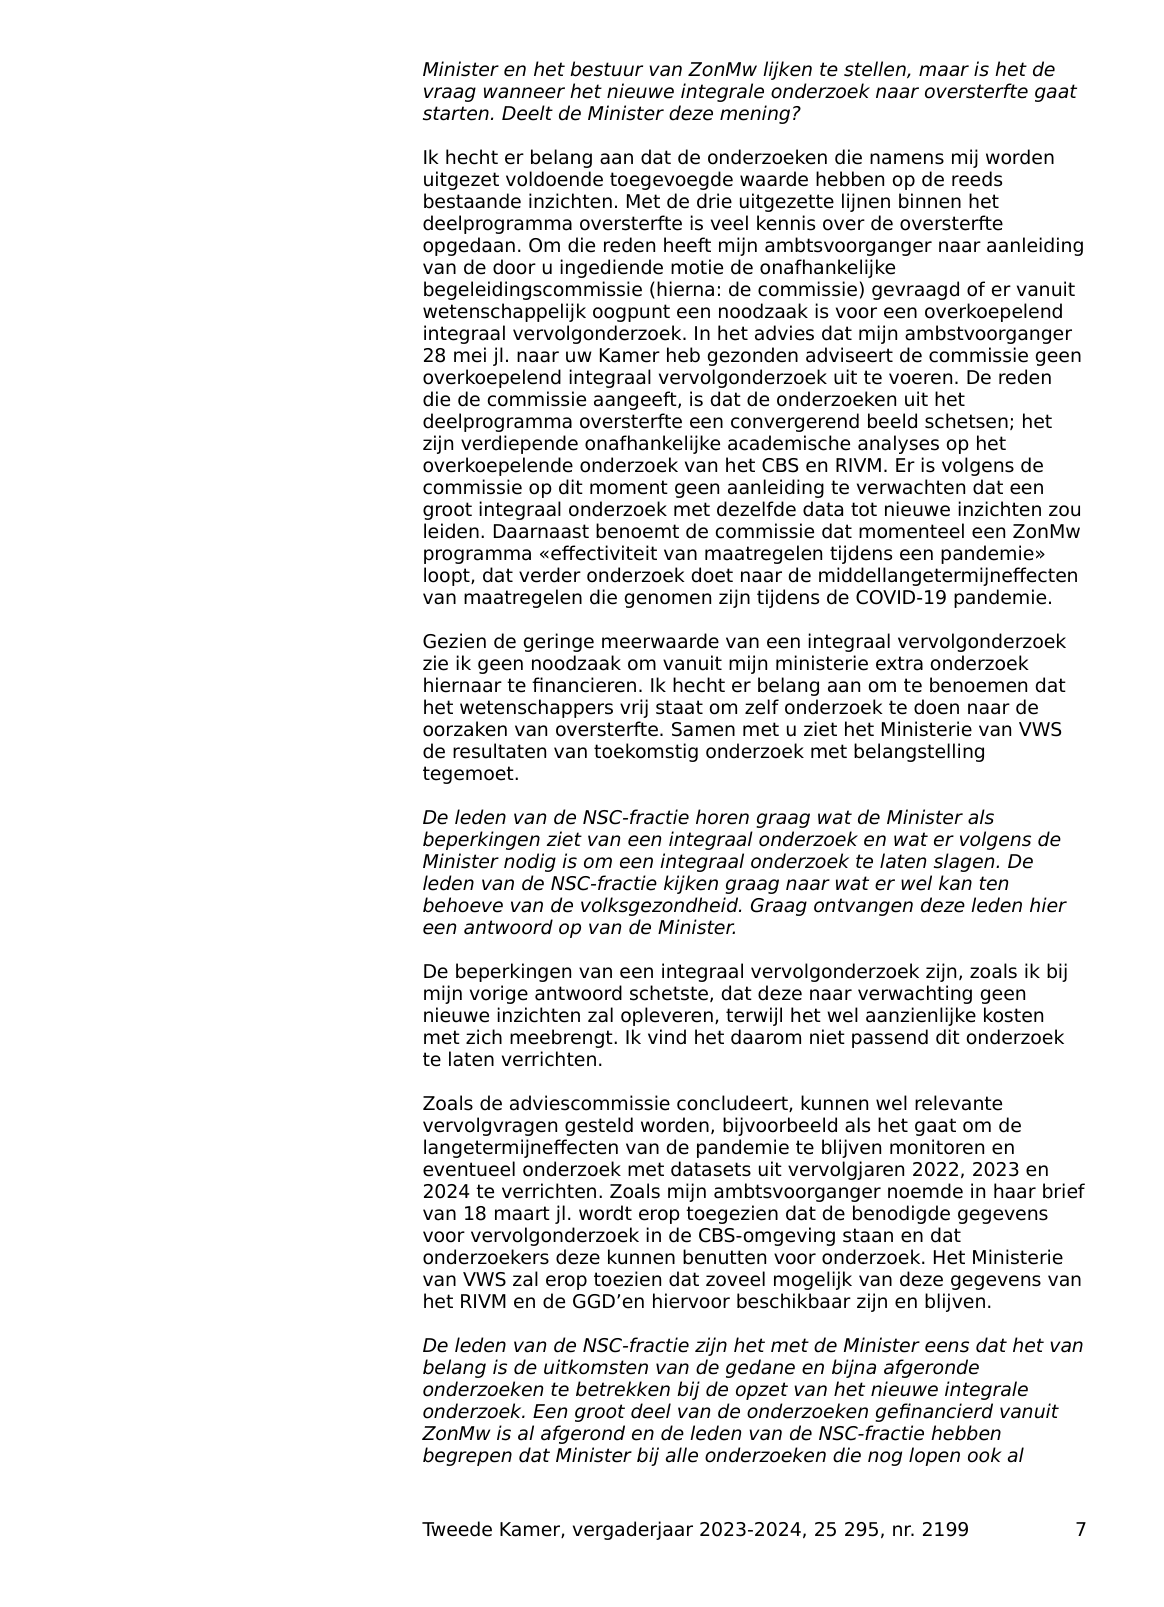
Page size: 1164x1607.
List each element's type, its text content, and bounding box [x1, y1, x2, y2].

text Gezien de geringe meerwaarde van een integraal vervolgonderzoek zie ik geen noodzaak om vanuit mijn ministerie extra onderzoek hiernaar te financieren. Ik hecht er belang aan om te benoemen dat het wetenschappers vrij staat om zelf onderzoek te doen naar de oorzaken van oversterfte. Samen met u ziet het Ministerie van VWS de resultaten van toekomstig onderzoek met belangstelling tegemoet. [422, 631, 1087, 785]
text De leden van de NSC-fractie zijn het met de Minister eens dat het van belang is de uitkomsten van de gedane en bijna afgeronde onderzoeken te betrekken bij de opzet van het nieuwe integrale onderzoek. Een groot deel van de onderzoeken gefinancierd vanuit ZonMw is al afgerond en de leden van de NSC-fractie hebben begrepen dat Minister bij alle onderzoeken die nog lopen ook al [422, 1335, 1087, 1467]
text De leden van de NSC-fractie horen graag wat de Minister als beperkingen ziet van een integraal onderzoek en wat er volgens de Minister nodig is om een integraal onderzoek te laten slagen. De leden van de NSC-fractie kijken graag naar wat er wel kan ten behoeve van de volksgezondheid. Graag ontvangen deze leden hier een antwoord op van de Minister. [422, 807, 1087, 939]
text Zoals de adviescommissie concludeert, kunnen wel relevante vervolgvragen gesteld worden, bijvoorbeeld als het gaat om de langetermijneffecten van de pandemie te blijven monitoren en eventueel onderzoek met datasets uit vervolgjaren 2022, 2023 en 2024 te verrichten. Zoals mijn ambtsvoorganger noemde in haar brief van 18 maart jl. wordt erop toegezien dat de benodigde gegevens voor vervolgonderzoek in de CBS-omgeving staan en dat onderzoekers deze kunnen benutten voor onderzoek. Het Ministerie van VWS zal erop toezien dat zoveel mogelijk van deze gegevens van het RIVM en de GGD’en hiervoor beschikbaar zijn en blijven. [422, 1093, 1087, 1313]
text Minister en het bestuur van ZonMw lijken te stellen, maar is het de vraag wanneer het nieuwe integrale onderzoek naar oversterfte gaat starten. Deelt de Minister deze mening? [422, 59, 1087, 125]
text De beperkingen van een integraal vervolgonderzoek zijn, zoals ik bij mijn vorige antwoord schetste, dat deze naar verwachting geen nieuwe inzichten zal opleveren, terwijl het wel aanzienlijke kosten met zich meebrengt. Ik vind het daarom niet passend dit onderzoek te laten verrichten. [422, 961, 1087, 1071]
text Ik hecht er belang aan dat de onderzoeken die namens mij worden uitgezet voldoende toegevoegde waarde hebben op de reeds bestaande inzichten. Met de drie uitgezette lijnen binnen het deelprogramma oversterfte is veel kennis over de oversterfte opgedaan. Om die reden heeft mijn ambtsvoorganger naar aanleiding van de door u ingediende motie de onafhankelijke begeleidingscommissie (hierna: de commissie) gevraagd of er vanuit wetenschappelijk oogpunt een noodzaak is voor een overkoepelend integraal vervolgonderzoek. In het advies dat mijn ambstvoorganger 28 mei jl. naar uw Kamer heb gezonden adviseert de commissie geen overkoepelend integraal vervolgonderzoek uit te voeren. De reden die de commissie aangeeft, is dat de onderzoeken uit het deelprogramma oversterfte een convergerend beeld schetsen; het zijn verdiepende onafhankelijke academische analyses op het overkoepelende onderzoek van het CBS en RIVM. Er is volgens de commissie op dit moment geen aanleiding te verwachten dat een groot integraal onderzoek met dezelfde data tot nieuwe inzichten zou leiden. Daarnaast benoemt de commissie dat momenteel een ZonMw programma «effectiviteit van maatregelen tijdens een pandemie» loopt, dat verder onderzoek doet naar de middellangetermijneffecten van maatregelen die genomen zijn tijdens de COVID-19 pandemie. [422, 147, 1087, 609]
